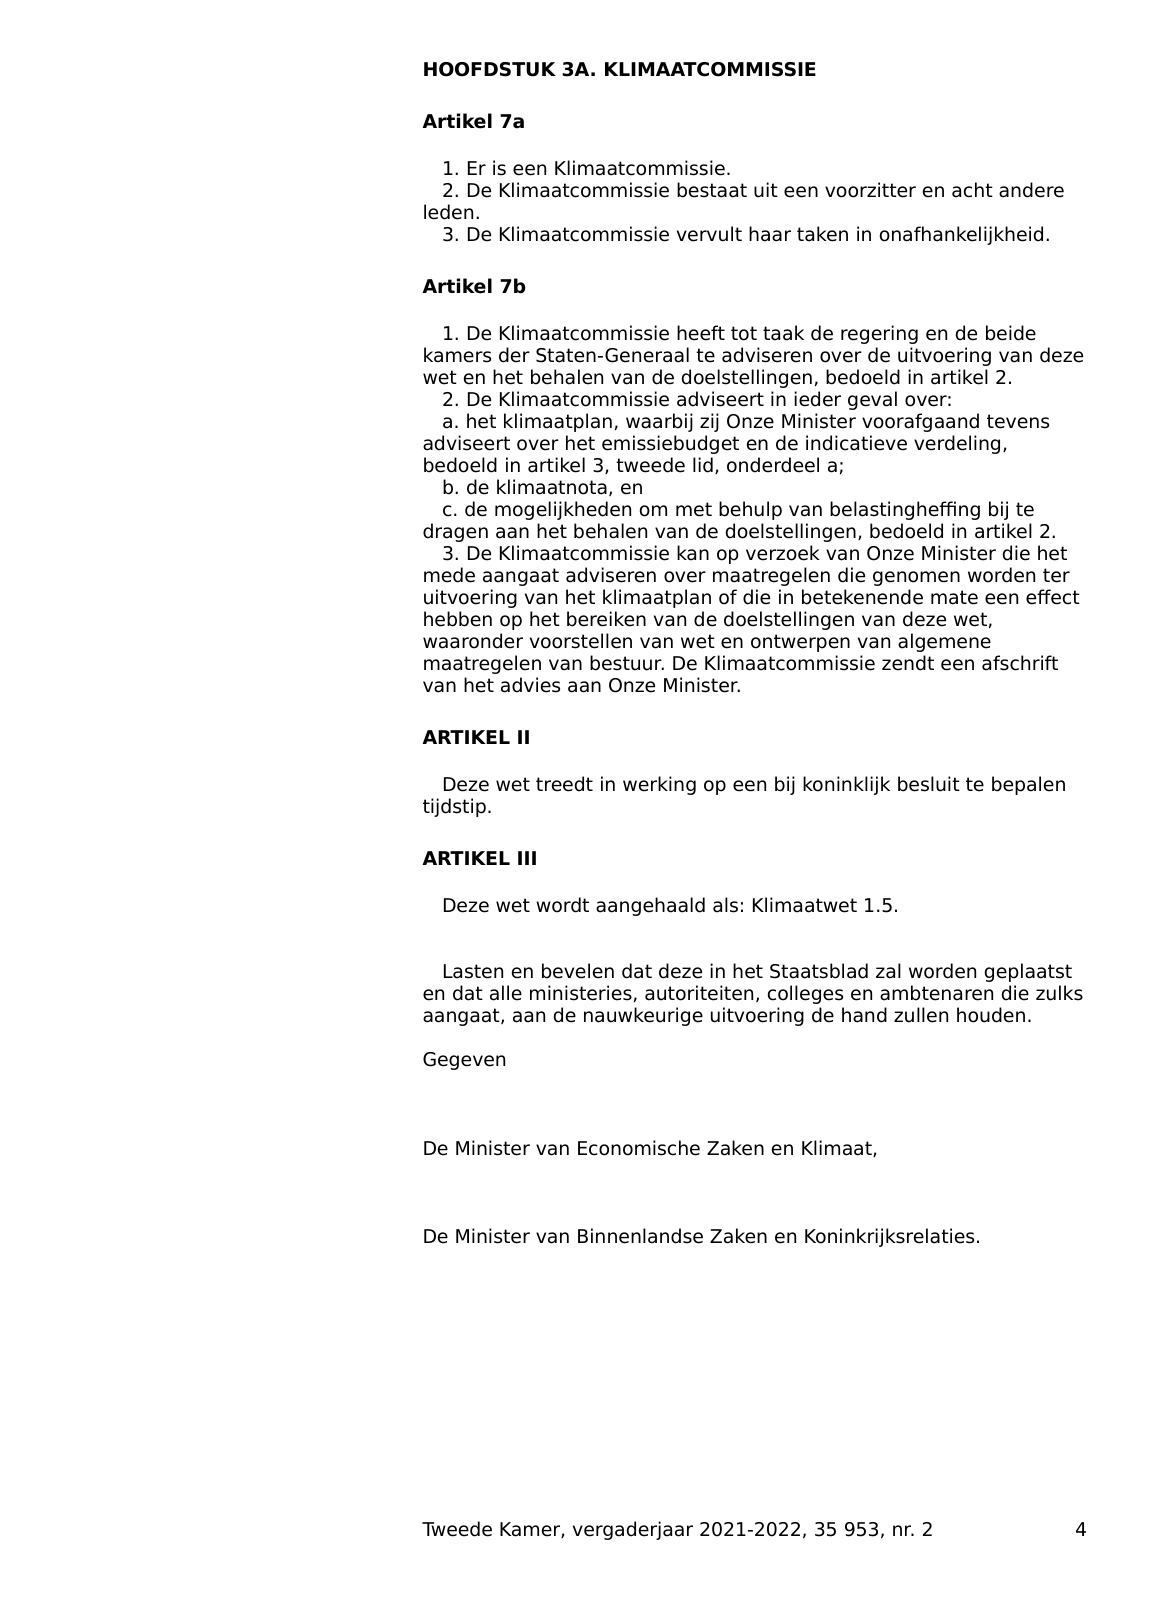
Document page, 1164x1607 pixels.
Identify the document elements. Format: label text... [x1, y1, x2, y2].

text Deze wet treedt in werking op een bij koninklijk besluit te bepalen tijdstip. [422, 773, 1087, 817]
subtitle ARTIKEL II [422, 727, 1087, 748]
text De Minister van Economische Zaken en Klimaat, [422, 1137, 1087, 1159]
text 1. Er is een Klimaatcommissie. [422, 158, 1087, 180]
text 2. De Klimaatcommissie adviseert in ieder geval over: [422, 389, 1087, 411]
text 3. De Klimaatcommissie vervult haar taken in onafhankelijkheid. [422, 224, 1087, 246]
text b. de klimaatnota, en [422, 477, 1087, 499]
text 1. De Klimaatcommissie heeft tot taak de regering en de beide kamers der Staten-Generaal te adviseren over de uitvoering van deze wet en het behalen van de doelstellingen, bedoeld in artikel 2. [422, 323, 1087, 389]
subtitle ARTIKEL III [422, 847, 1087, 869]
text Gegeven [422, 1049, 1087, 1071]
text 3. De Klimaatcommissie kan op verzoek van Onze Minister die het mede aangaat adviseren over maatregelen die genomen worden ter uitvoering van het klimaatplan of die in betekenende mate een effect hebben op het bereiken van de doelstellingen van deze wet, waaronder voorstellen van wet en ontwerpen van algemene maatregelen van bestuur. De Klimaatcommissie zendt een afschrift van het advies aan Onze Minister. [422, 543, 1087, 697]
text Lasten en bevelen dat deze in het Staatsblad zal worden geplaatst en dat alle ministeries, autoriteiten, colleges en ambtenaren die zulks aangaat, aan de nauwkeurige uitvoering de hand zullen houden. [422, 961, 1087, 1027]
text a. het klimaatplan, waarbij zij Onze Minister voorafgaand tevens adviseert over het emissiebudget en de indicatieve verdeling, bedoeld in artikel 3, tweede lid, onderdeel a; [422, 411, 1087, 477]
text De Minister van Binnenlandse Zaken en Koninkrijksrelaties. [422, 1226, 1087, 1248]
subtitle HOOFDSTUK 3A. KLIMAATCOMMISSIE [422, 59, 1087, 81]
text 2. De Klimaatcommissie bestaat uit een voorzitter en acht andere leden. [422, 180, 1087, 224]
text c. de mogelijkheden om met behulp van belastingheffing bij te dragen aan het behalen van de doelstellingen, bedoeld in artikel 2. [422, 499, 1087, 543]
text Deze wet wordt aangehaald als: Klimaatwet 1.5. [422, 894, 1087, 916]
subtitle Artikel 7a [422, 111, 1087, 133]
subtitle Artikel 7b [422, 276, 1087, 298]
